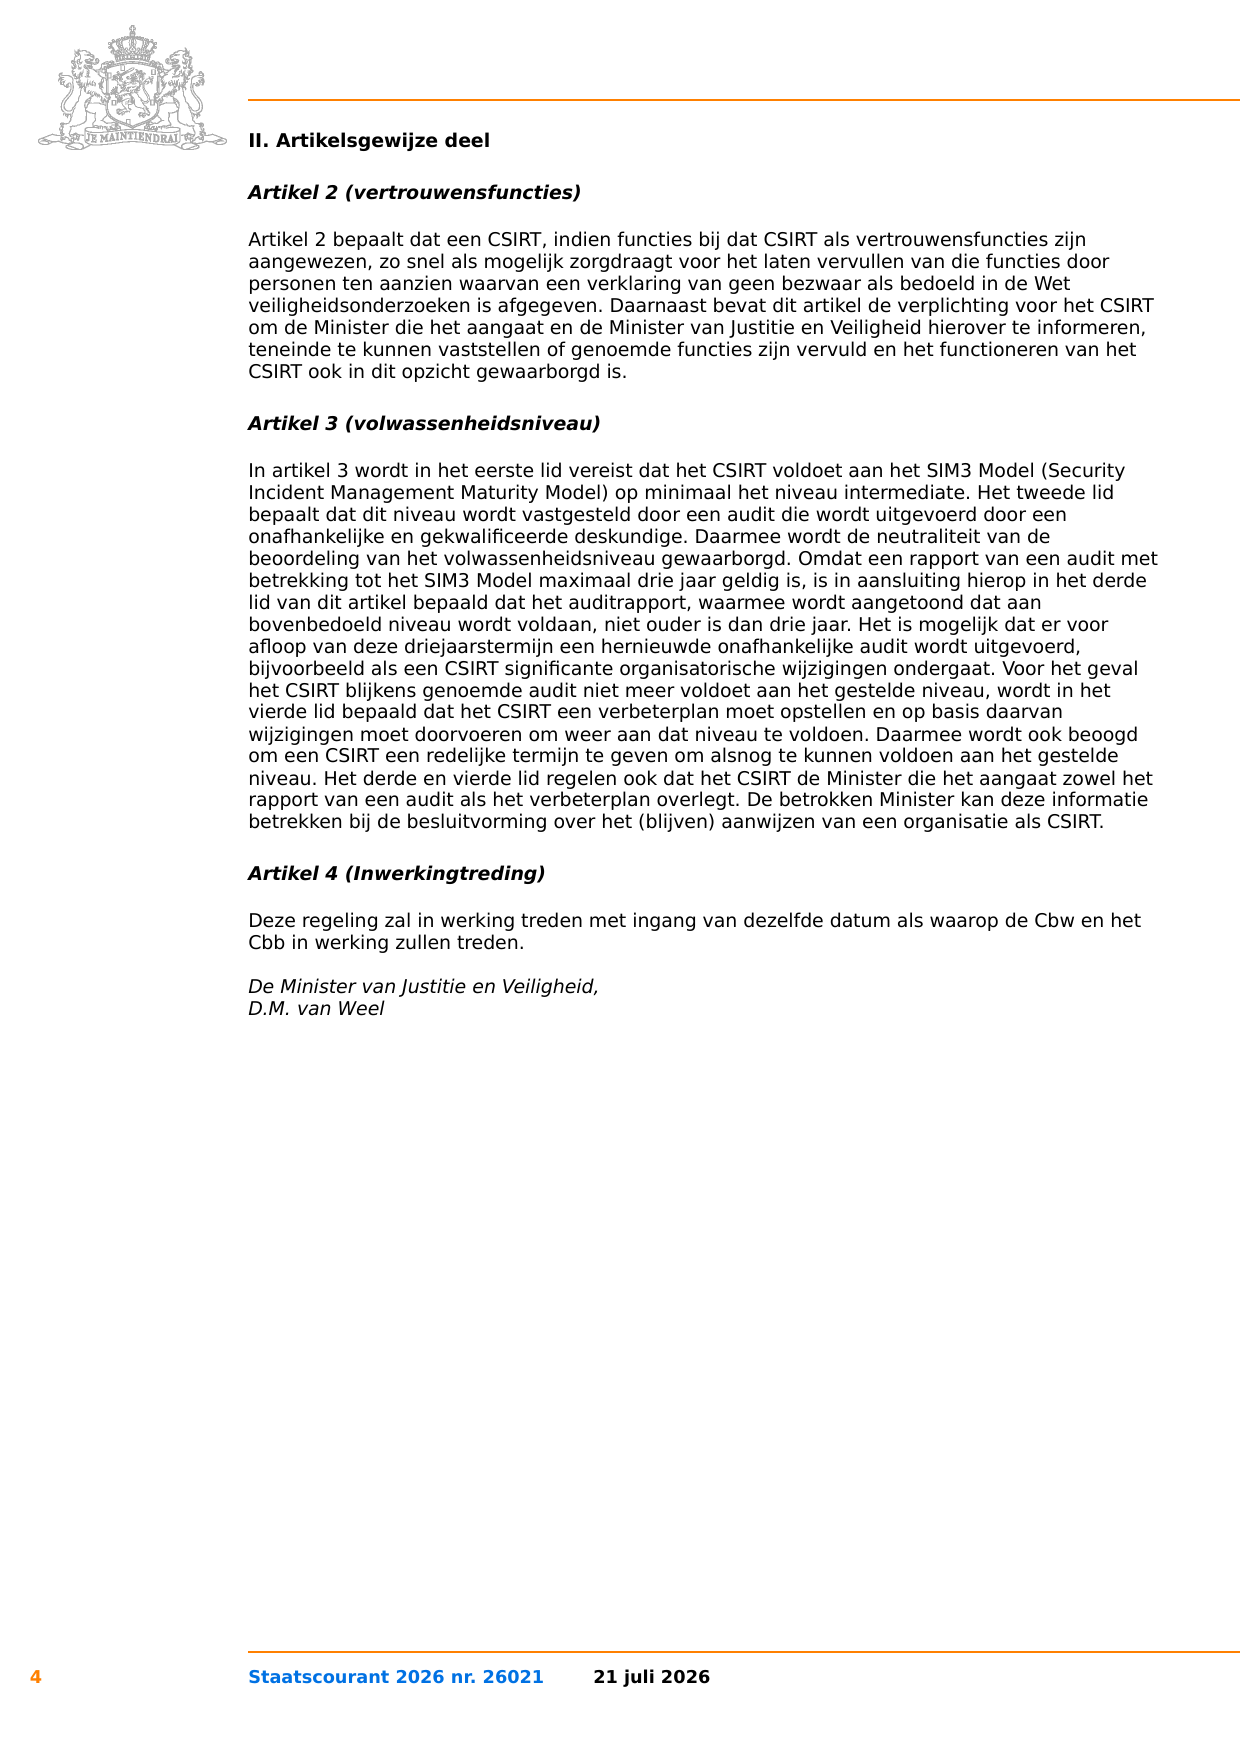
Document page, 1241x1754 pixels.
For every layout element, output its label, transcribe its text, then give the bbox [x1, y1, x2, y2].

subtitle Artikel 4 (Inwerkingtreding) [248, 863, 1163, 885]
text Deze regeling zal in werking treden met ingang van dezelfde datum als waarop de Cbw en het Cbb in werking zullen treden. [248, 910, 1163, 954]
picture [38, 25, 227, 150]
text De Minister van Justitie en Veiligheid, D.M. van Weel [248, 976, 1163, 1020]
subtitle Artikel 2 (vertrouwensfuncties) [248, 182, 1163, 204]
text In artikel 3 wordt in het eerste lid vereist dat het CSIRT voldoet aan het SIM3 Model (Security Incident Management Maturity Model) op minimaal het niveau intermediate. Het tweede lid bepaalt dat dit niveau wordt vastgesteld door een audit die wordt uitgevoerd door een onafhankelijke en gekwalificeerde deskundige. Daarmee wordt de neutraliteit van de beoordeling van het volwassenheidsniveau gewaarborgd. Omdat een rapport van een audit met betrekking tot het SIM3 Model maximaal drie jaar geldig is, is in aansluiting hierop in het derde lid van dit artikel bepaald dat het auditrapport, waarmee wordt aangetoond dat aan bovenbedoeld niveau wordt voldaan, niet ouder is dan drie jaar. Het is mogelijk dat er voor afloop van deze driejaarstermijn een hernieuwde onafhankelijke audit wordt uitgevoerd, bijvoorbeeld als een CSIRT significante organisatorische wijzigingen ondergaat. Voor het geval het CSIRT blijkens genoemde audit niet meer voldoet aan het gestelde niveau, wordt in het vierde lid bepaald dat het CSIRT een verbeterplan moet opstellen en op basis daarvan wijzigingen moet doorvoeren om weer aan dat niveau te voldoen. Daarmee wordt ook beoogd om een CSIRT een redelijke termijn te geven om alsnog te kunnen voldoen aan het gestelde niveau. Het derde en vierde lid regelen ook dat het CSIRT de Minister die het aangaat zowel het rapport van een audit als het verbeterplan overlegt. De betrokken Minister kan deze informatie betrekken bij de besluitvorming over het (blijven) aanwijzen van een organisatie als CSIRT. [248, 460, 1163, 833]
subtitle II. Artikelsgewijze deel [248, 130, 1163, 152]
subtitle Artikel 3 (volwassenheidsniveau) [248, 413, 1163, 435]
text Artikel 2 bepaalt dat een CSIRT, indien functies bij dat CSIRT als vertrouwensfuncties zijn aangewezen, zo snel als mogelijk zorgdraagt voor het laten vervullen van die functies door personen ten aanzien waarvan een verklaring van geen bezwaar als bedoeld in de Wet veiligheidsonderzoeken is afgegeven. Daarnaast bevat dit artikel de verplichting voor het CSIRT om de Minister die het aangaat en de Minister van Justitie en Veiligheid hierover te informeren, teneinde te kunnen vaststellen of genoemde functies zijn vervuld en het functioneren van het CSIRT ook in dit opzicht gewaarborgd is. [248, 229, 1163, 383]
